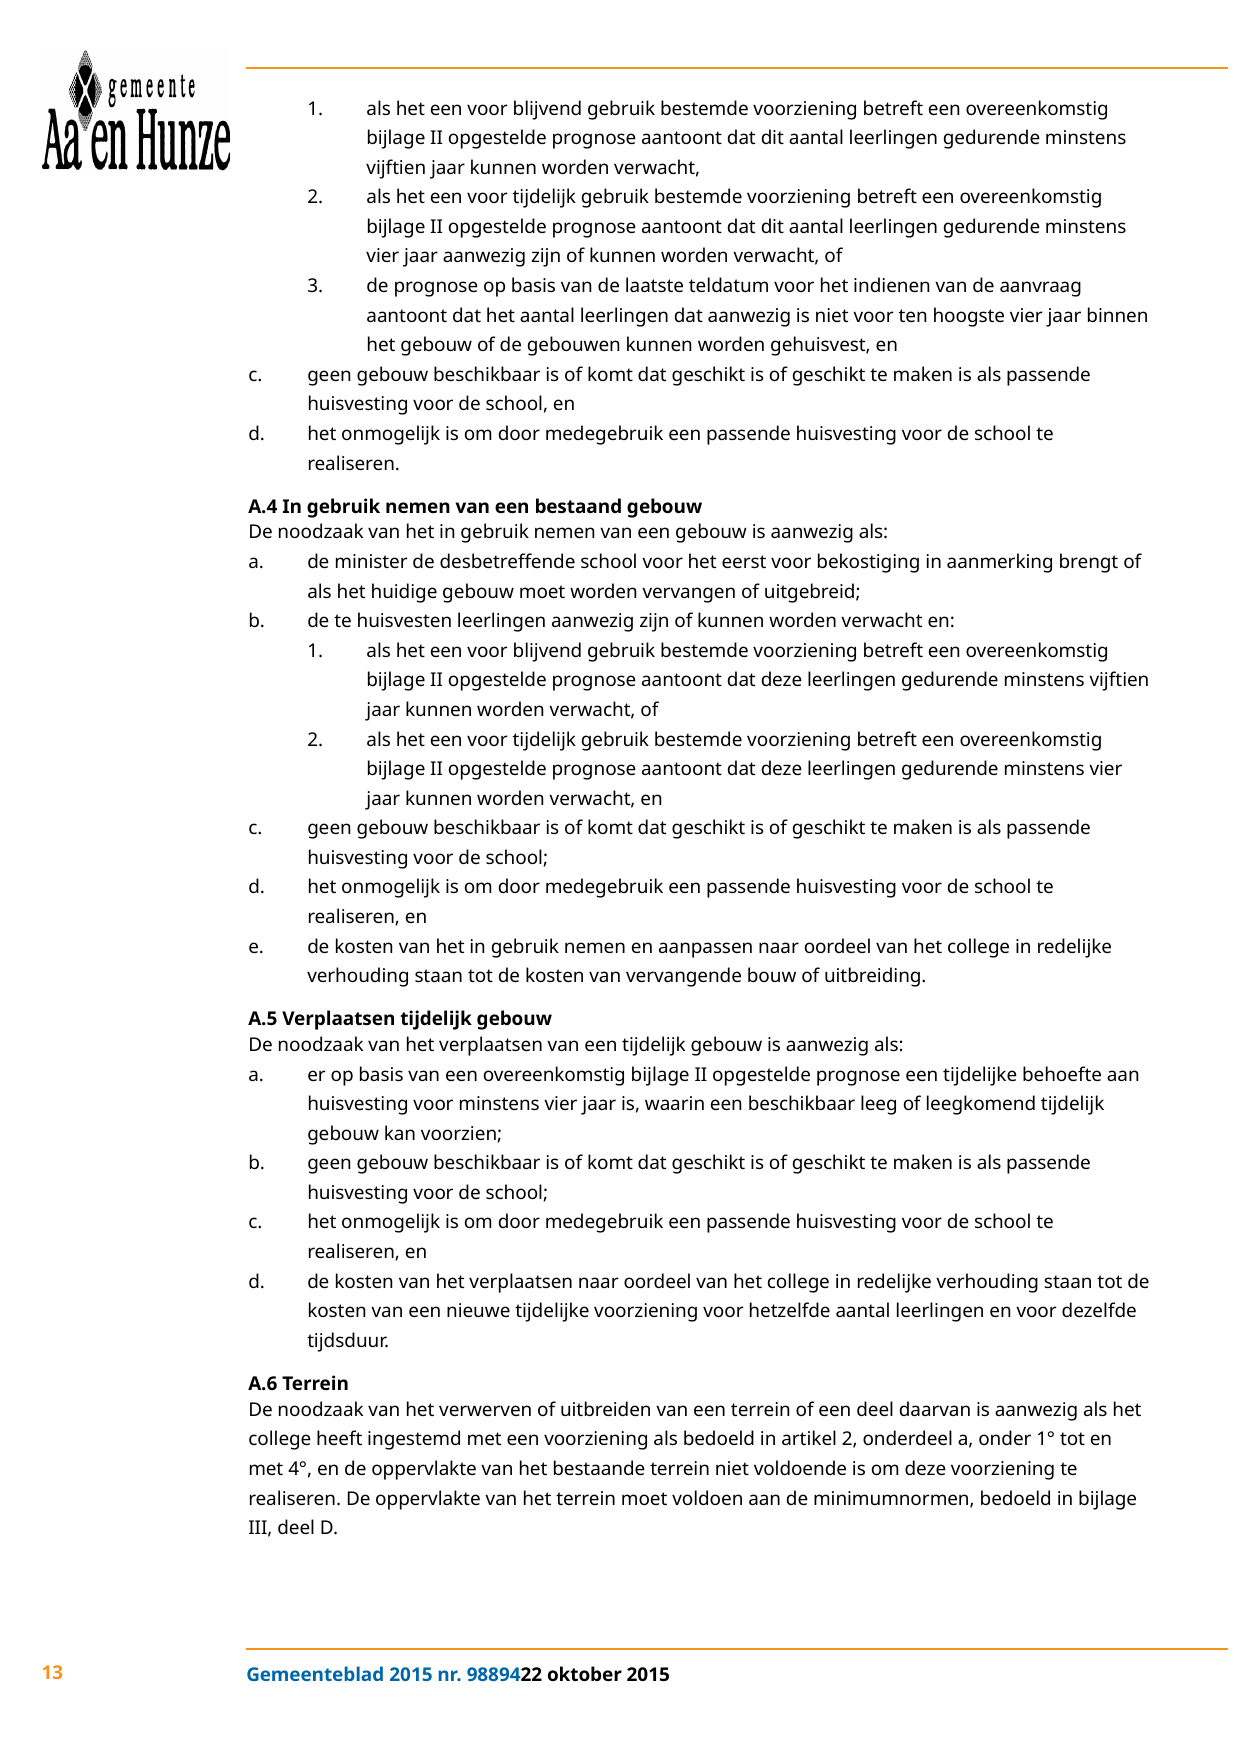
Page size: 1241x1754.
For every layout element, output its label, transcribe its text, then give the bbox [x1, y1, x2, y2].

list geen gebouw beschikbaar is of komt dat geschikt is of geschikt te maken is als passende huisvesting voor de school, en [248, 361, 1152, 416]
text De noodzaak van het in gebruik nemen van een gebouw is aanwezig als: [248, 519, 1152, 544]
text A.6 Terrein [248, 1370, 1152, 1396]
list het onmogelijk is om door medegebruik een passende huisvesting voor de school te realiseren, en [248, 874, 1152, 929]
list geen gebouw beschikbaar is of komt dat geschikt is of geschikt te maken is als passende huisvesting voor de school; [248, 1149, 1152, 1205]
list de kosten van het in gebruik nemen en aanpassen naar oordeel van het college in redelijke verhouding staan tot de kosten van vervangende bouw of uitbreiding. [248, 933, 1152, 988]
list als het een voor blijvend gebruik bestemde voorziening betreft een overeenkomstig bijlage II opgestelde prognose aantoont dat dit aantal leerlingen gedurende minstens vijftien jaar kunnen worden verwacht, [307, 95, 1152, 180]
text De noodzaak van het verwerven of uitbreiden van een terrein of een deel daarvan is aanwezig als het college heeft ingestemd met een voorziening als bedoeld in artikel 2, onderdeel a, onder 1° tot en met 4°, en de oppervlakte van het bestaande terrein niet voldoende is om deze voorziening te realiseren. De oppervlakte van het terrein moet voldoen aan de minimumnormen, bedoeld in bijlage III, deel D. [248, 1396, 1152, 1540]
list als het een voor tijdelijk gebruik bestemde voorziening betreft een overeenkomstig bijlage II opgestelde prognose aantoont dat dit aantal leerlingen gedurende minstens vier jaar aanwezig zijn of kunnen worden verwacht, of [307, 183, 1152, 268]
list het onmogelijk is om door medegebruik een passende huisvesting voor de school te realiseren. [248, 420, 1152, 476]
list de te huisvesten leerlingen aanwezig zijn of kunnen worden verwacht en: [248, 607, 1152, 633]
list het onmogelijk is om door medegebruik een passende huisvesting voor de school te realiseren, en [248, 1209, 1152, 1264]
text A.4 In gebruik nemen van een bestaand gebouw [248, 493, 1152, 519]
list de kosten van het verplaatsen naar oordeel van het college in redelijke verhouding staan tot de kosten van een nieuwe tijdelijke voorziening voor hetzelfde aantal leerlingen en voor dezelfde tijdsduur. [248, 1268, 1152, 1353]
list geen gebouw beschikbaar is of komt dat geschikt is of geschikt te maken is als passende huisvesting voor de school; [248, 814, 1152, 870]
text De noodzaak van het verplaatsen van een tijdelijk gebouw is aanwezig als: [248, 1031, 1152, 1057]
list als het een voor blijvend gebruik bestemde voorziening betreft een overeenkomstig bijlage II opgestelde prognose aantoont dat deze leerlingen gedurende minstens vijftien jaar kunnen worden verwacht, of [307, 637, 1152, 722]
list de prognose op basis van de laatste teldatum voor het indienen van de aanvraag aantoont dat het aantal leerlingen dat aanwezig is niet voor ten hoogste vier jaar binnen het gebouw of de gebouwen kunnen worden gehuisvest, en [307, 272, 1152, 357]
picture [41, 47, 231, 172]
list als het een voor tijdelijk gebruik bestemde voorziening betreft een overeenkomstig bijlage II opgestelde prognose aantoont dat deze leerlingen gedurende minstens vier jaar kunnen worden verwacht, en [307, 726, 1152, 811]
list er op basis van een overeenkomstig bijlage II opgestelde prognose een tijdelijke behoefte aan huisvesting voor minstens vier jaar is, waarin een beschikbaar leeg of leegkomend tijdelijk gebouw kan voorzien; [248, 1061, 1152, 1146]
text A.5 Verplaatsen tijdelijk gebouw [248, 1006, 1152, 1031]
list de minister de desbetreffende school voor het eerst voor bekostiging in aanmerking brengt of als het huidige gebouw moet worden vervangen of uitgebreid; [248, 548, 1152, 603]
